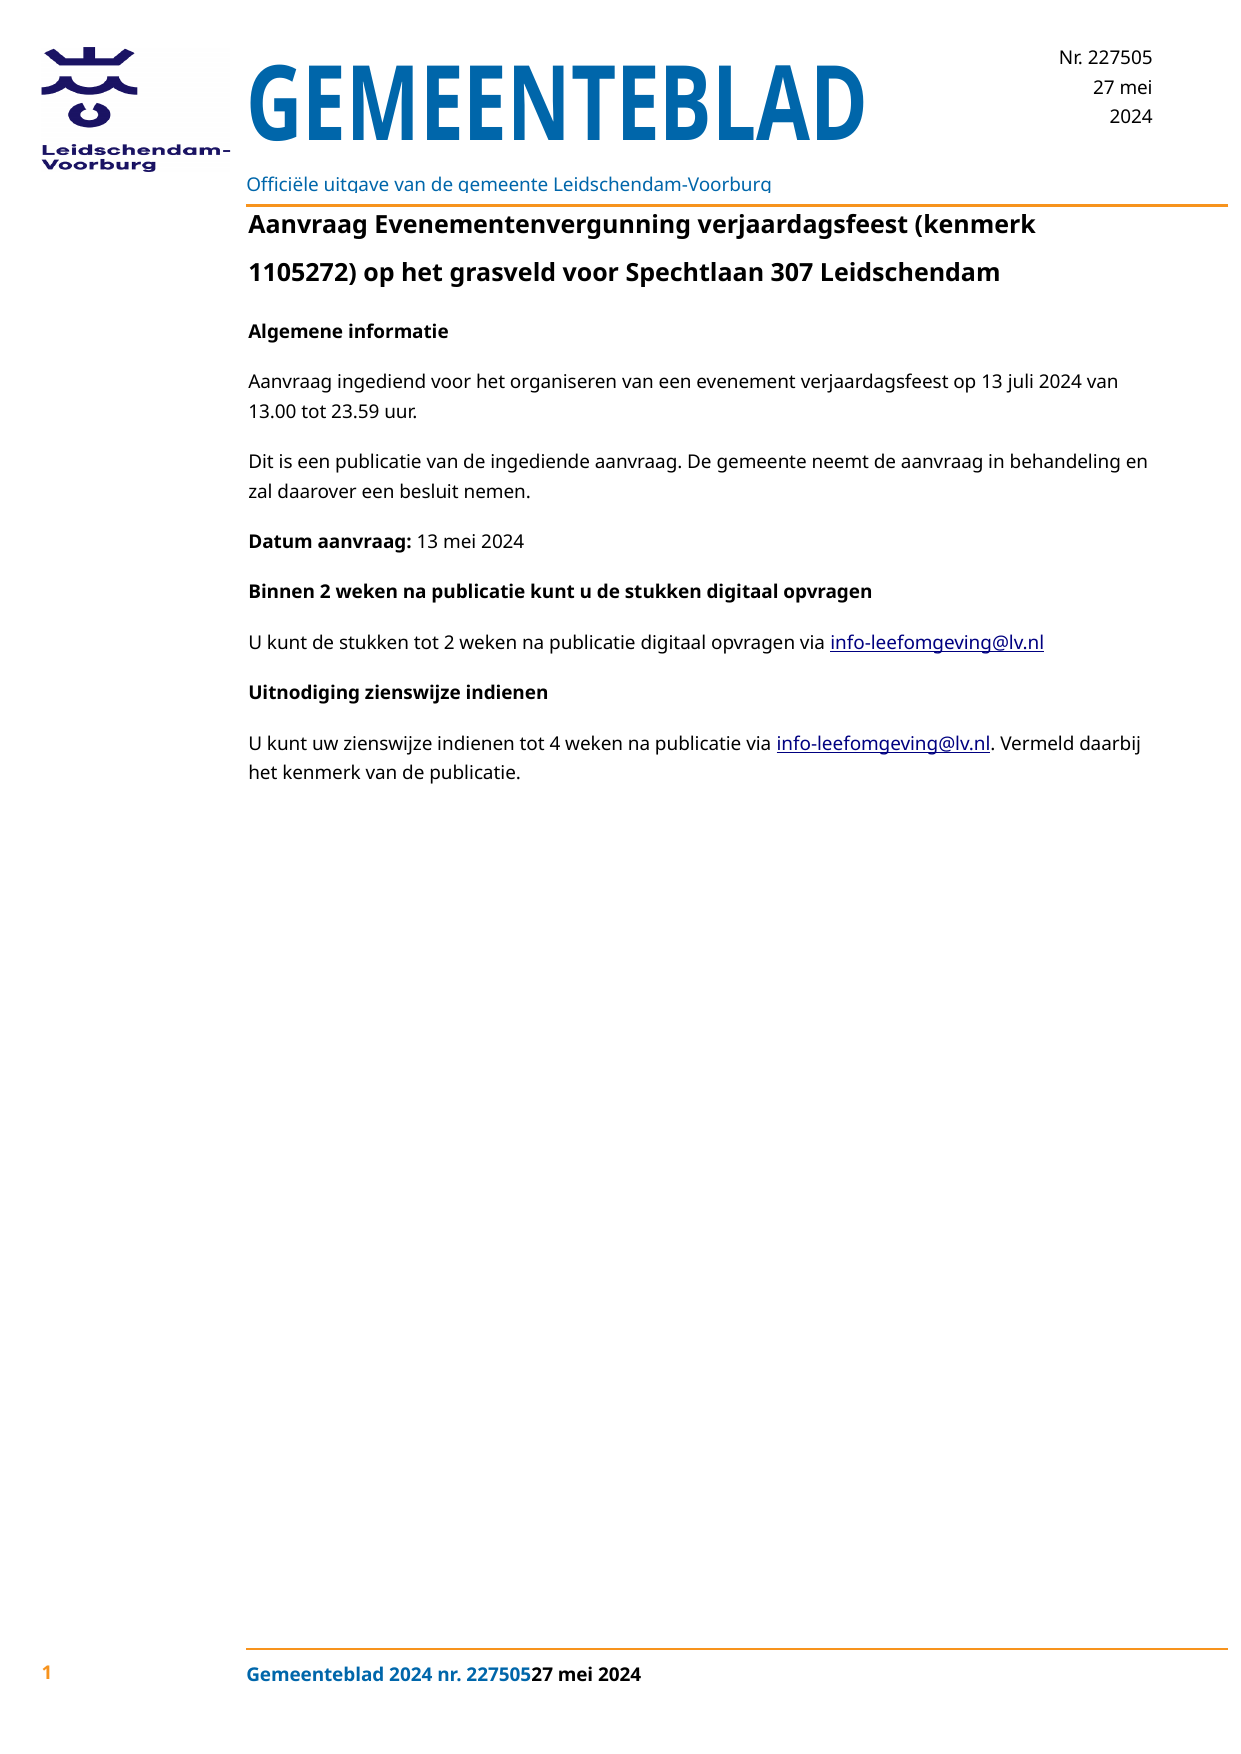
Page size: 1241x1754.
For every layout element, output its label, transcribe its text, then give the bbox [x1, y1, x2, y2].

text Algemene informatie [248, 318, 1152, 344]
text Uitnodiging zienswijze indienen [248, 679, 1152, 705]
text Dit is een publicatie van de ingediende aanvraag. De gemeente neemt de aanvraag in behandeling en zal daarover een besluit nemen. [248, 448, 1152, 504]
picture [41, 47, 231, 172]
text Aanvraag ingediend voor het organiseren van een evenement verjaardagsfeest op 13 juli 2024 van 13.00 tot 23.59 uur. [248, 368, 1152, 424]
text U kunt de stukken tot 2 weken na publicatie digitaal opvragen via info-leefomgeving@lv.nl [248, 629, 1152, 655]
text Aanvraag Evenementenvergunning verjaardagsfeest (kenmerk 1105272) op het grasveld voor Spechtlaan 307 Leidschendam [248, 207, 1152, 288]
text Datum aanvraag: 13 mei 2024 [248, 528, 1152, 554]
text U kunt uw zienswijze indienen tot 4 weken na publicatie via info-leefomgeving@lv.nl. Vermeld daarbij het kenmerk van de publicatie. [248, 730, 1152, 785]
text Binnen 2 weken na publicatie kunt u de stukken digitaal opvragen [248, 579, 1152, 604]
